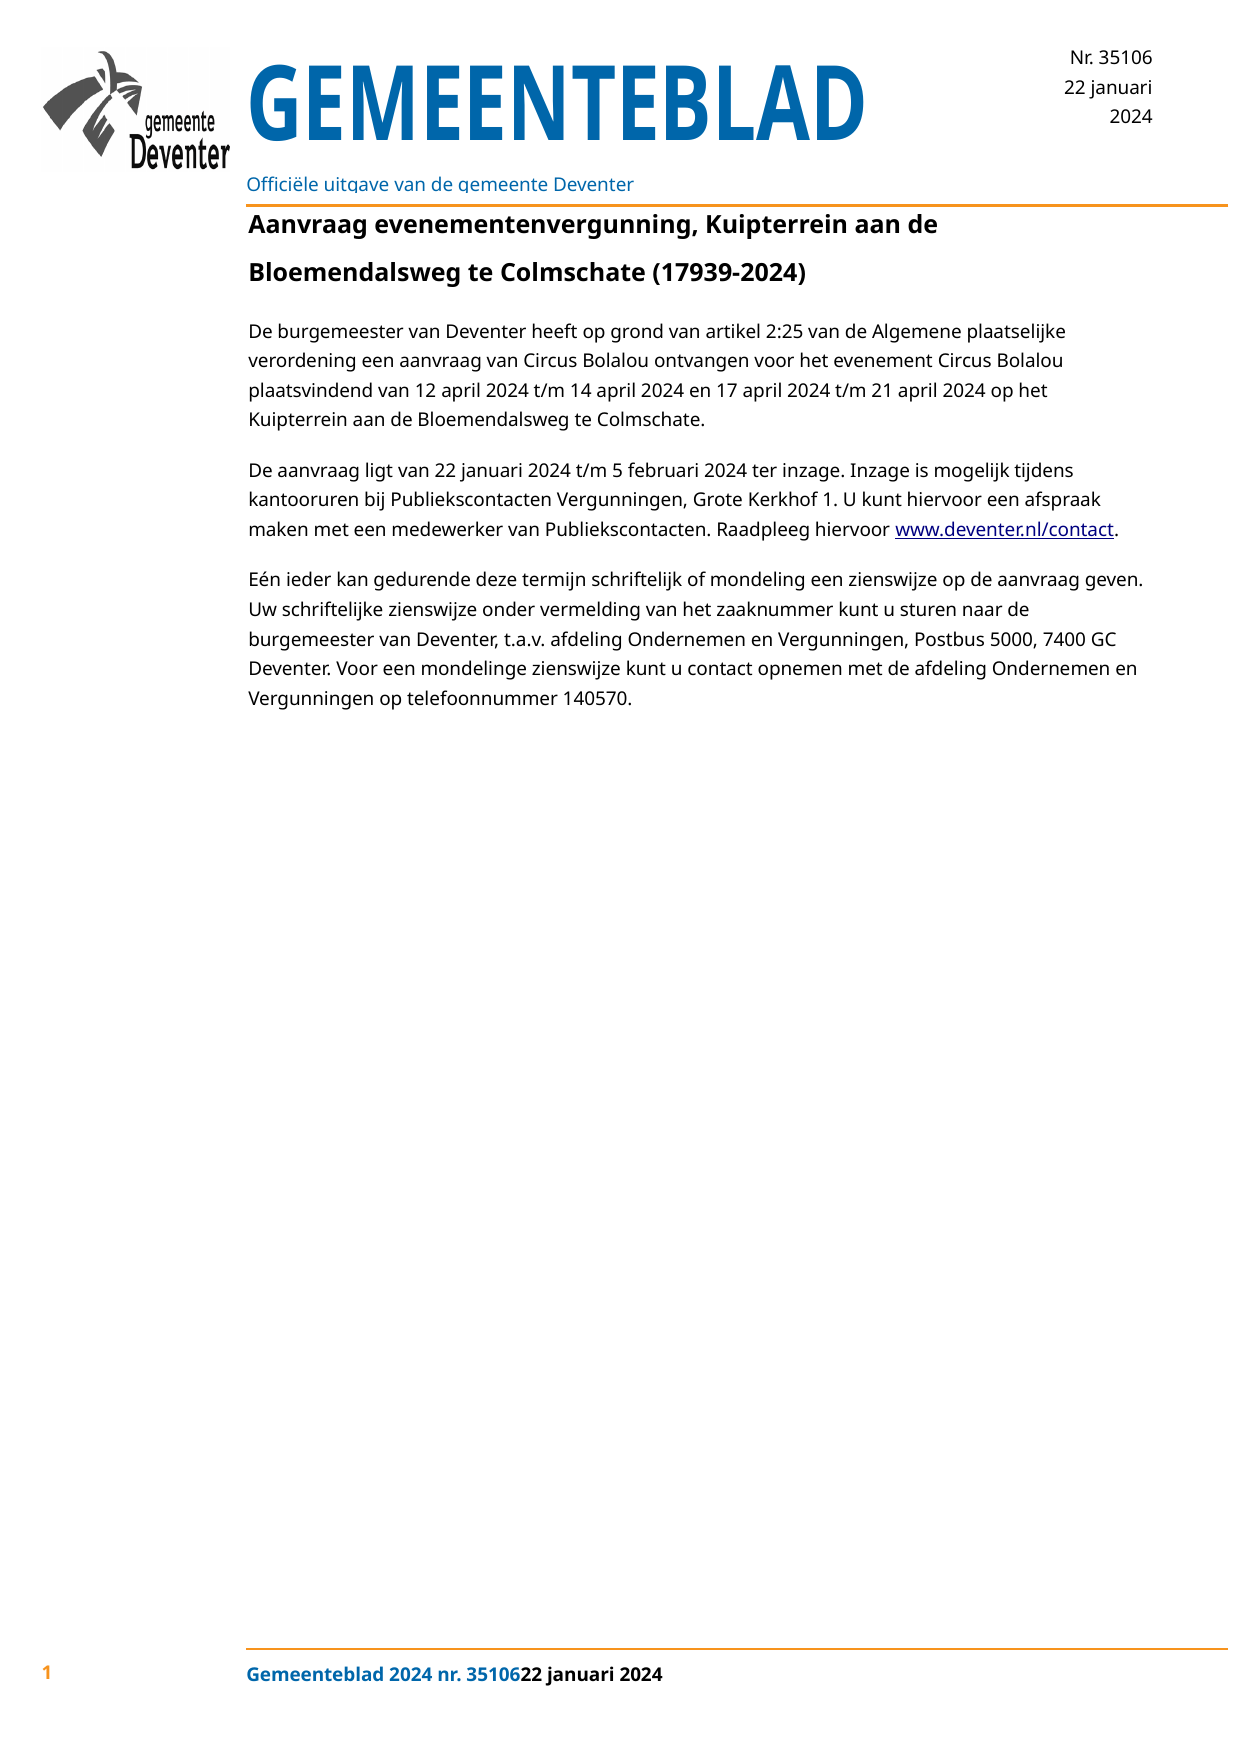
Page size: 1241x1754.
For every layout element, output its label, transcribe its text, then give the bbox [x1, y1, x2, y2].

text Aanvraag evenementenvergunning, Kuipterrein aan de Bloemendalsweg te Colmschate (17939-2024) [248, 207, 1152, 288]
picture [41, 47, 231, 172]
text De burgemeester van Deventer heeft op grond van artikel 2:25 van de Algemene plaatselijke verordening een aanvraag van Circus Bolalou ontvangen voor het evenement Circus Bolalou plaatsvindend van 12 april 2024 t/m 14 april 2024 en 17 april 2024 t/m 21 april 2024 op het Kuipterrein aan de Bloemendalsweg te Colmschate. [248, 318, 1152, 432]
text De aanvraag ligt van 22 januari 2024 t/m 5 februari 2024 ter inzage. Inzage is mogelijk tijdens kantooruren bij Publiekscontacten Vergunningen, Grote Kerkhof 1. U kunt hiervoor een afspraak maken met een medewerker van Publiekscontacten. Raadpleeg hiervoor www.deventer.nl/contact. [248, 457, 1152, 542]
text Eén ieder kan gedurende deze termijn schriftelijk of mondeling een zienswijze op de aanvraag geven. Uw schriftelijke zienswijze onder vermelding van het zaaknummer kunt u sturen naar de burgemeester van Deventer, t.a.v. afdeling Ondernemen en Vergunningen, Postbus 5000, 7400 GC Deventer. Voor een mondelinge zienswijze kunt u contact opnemen met de afdeling Ondernemen en Vergunningen op telefoonnummer 140570. [248, 567, 1152, 711]
